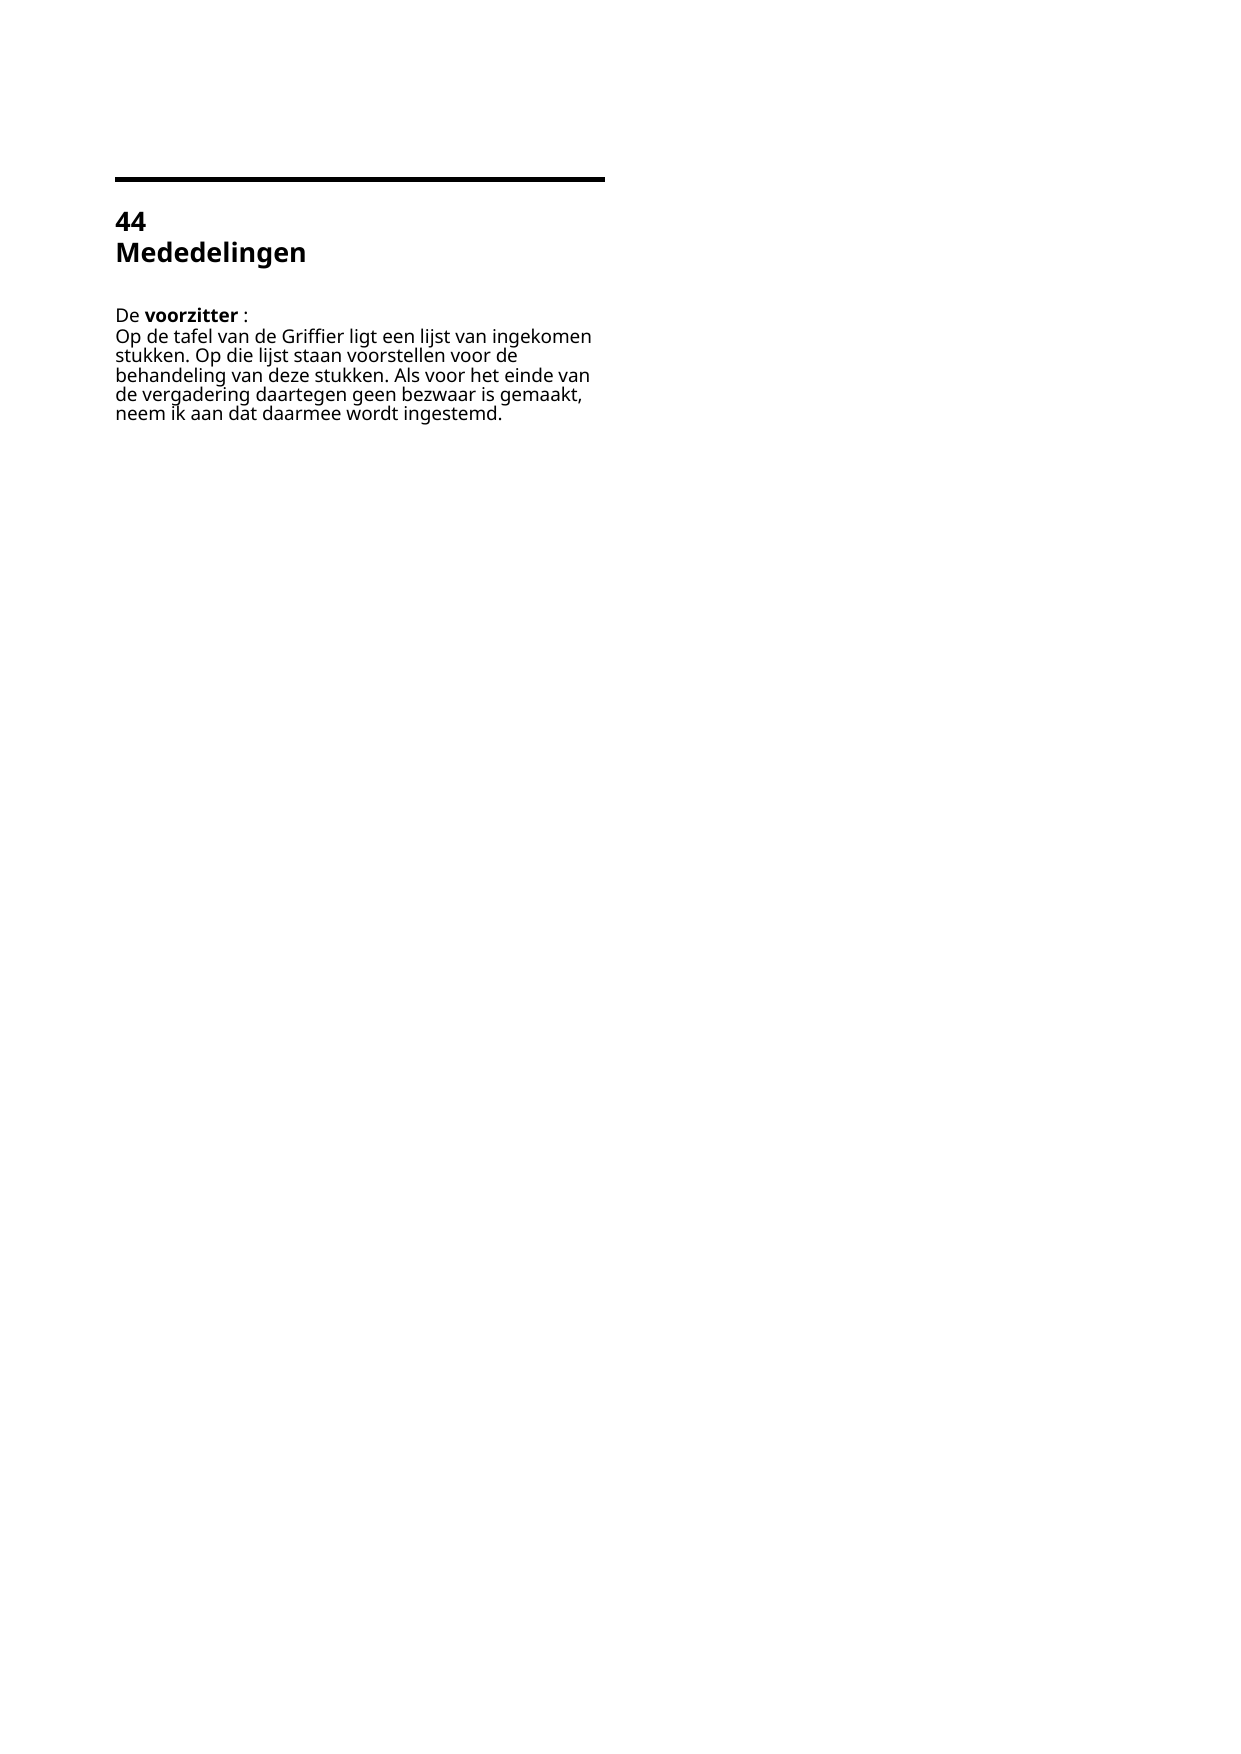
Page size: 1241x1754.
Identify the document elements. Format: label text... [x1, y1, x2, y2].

text Mededelingen [115, 239, 605, 283]
text De voorzitter : [115, 302, 605, 328]
text Op de tafel van de Griffier ligt een lijst van ingekomen stukken. Op die lijst staan voorstellen voor de behandeling van deze stukken. Als voor het einde van de vergadering daartegen geen bezwaar is gemaakt, neem ik aan dat daarmee wordt ingestemd. [115, 328, 605, 424]
text 44 [115, 203, 605, 239]
